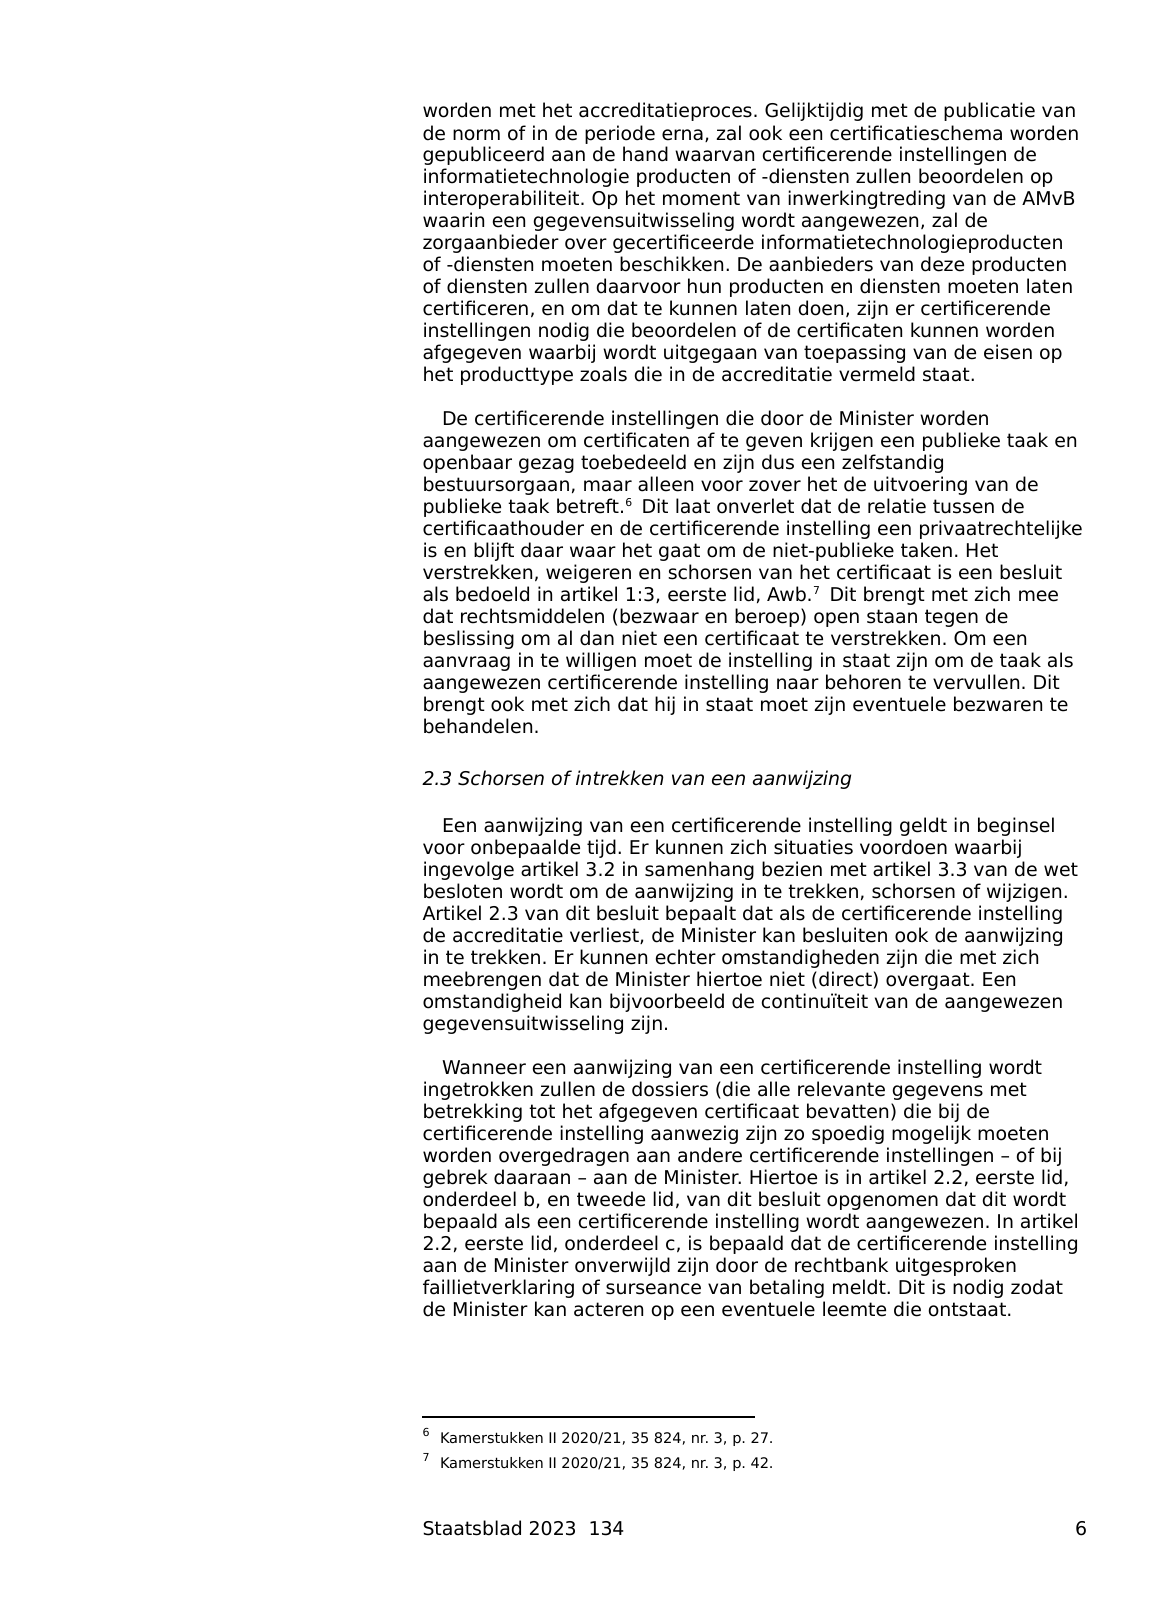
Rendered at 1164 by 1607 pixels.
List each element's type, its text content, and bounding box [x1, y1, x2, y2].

text Kamerstukken II 2020/21, 35 824, nr. 3, p. 27. [422, 1426, 1087, 1448]
text De certificerende instellingen die door de Minister worden aangewezen om certificaten af te geven krijgen een publieke taak en openbaar gezag toebedeeld en zijn dus een zelfstandig bestuursorgaan, maar alleen voor zover het de uitvoering van de publieke taak betreft. Dit laat onverlet dat de relatie tussen de certificaathouder en de certificerende instelling een privaatrechtelijke is en blijft daar waar het gaat om de niet-publieke taken. Het verstrekken, weigeren en schorsen van het certificaat is een besluit als bedoeld in artikel 1:3, eerste lid, Awb. Dit brengt met zich mee dat rechtsmiddelen (bezwaar en beroep) open staan tegen de beslissing om al dan niet een certificaat te verstrekken. Om een aanvraag in te willigen moet de instelling in staat zijn om de taak als aangewezen certificerende instelling naar behoren te vervullen. Dit brengt ook met zich dat hij in staat moet zijn eventuele bezwaren te behandelen. [422, 408, 1087, 738]
subtitle 2.3 Schorsen of intrekken van een aanwijzing [422, 768, 1087, 790]
text Kamerstukken II 2020/21, 35 824, nr. 3, p. 42. [422, 1451, 1087, 1473]
text worden met het accreditatieproces. Gelijktijdig met de publicatie van de norm of in de periode erna, zal ook een certificatieschema worden gepubliceerd aan de hand waarvan certificerende instellingen de informatietechnologie producten of -diensten zullen beoordelen op interoperabiliteit. Op het moment van inwerkingtreding van de AMvB waarin een gegevensuitwisseling wordt aangewezen, zal de zorgaanbieder over gecertificeerde informatietechnologieproducten of -diensten moeten beschikken. De aanbieders van deze producten of diensten zullen daarvoor hun producten en diensten moeten laten certificeren, en om dat te kunnen laten doen, zijn er certificerende instellingen nodig die beoordelen of de certificaten kunnen worden afgegeven waarbij wordt uitgegaan van toepassing van de eisen op het producttype zoals die in de accreditatie vermeld staat. [422, 100, 1087, 386]
text Een aanwijzing van een certificerende instelling geldt in beginsel voor onbepaalde tijd. Er kunnen zich situaties voordoen waarbij ingevolge artikel 3.2 in samenhang bezien met artikel 3.3 van de wet besloten wordt om de aanwijzing in te trekken, schorsen of wijzigen. Artikel 2.3 van dit besluit bepaalt dat als de certificerende instelling de accreditatie verliest, de Minister kan besluiten ook de aanwijzing in te trekken. Er kunnen echter omstandigheden zijn die met zich meebrengen dat de Minister hiertoe niet (direct) overgaat. Een omstandigheid kan bijvoorbeeld de continuïteit van de aangewezen gegevensuitwisseling zijn. [422, 815, 1087, 1035]
text Wanneer een aanwijzing van een certificerende instelling wordt ingetrokken zullen de dossiers (die alle relevante gegevens met betrekking tot het afgegeven certificaat bevatten) die bij de certificerende instelling aanwezig zijn zo spoedig mogelijk moeten worden overgedragen aan andere certificerende instellingen – of bij gebrek daaraan – aan de Minister. Hiertoe is in artikel 2.2, eerste lid, onderdeel b, en tweede lid, van dit besluit opgenomen dat dit wordt bepaald als een certificerende instelling wordt aangewezen. In artikel 2.2, eerste lid, onderdeel c, is bepaald dat de certificerende instelling aan de Minister onverwijld zijn door de rechtbank uitgesproken faillietverklaring of surseance van betaling meldt. Dit is nodig zodat de Minister kan acteren op een eventuele leemte die ontstaat. [422, 1057, 1087, 1321]
